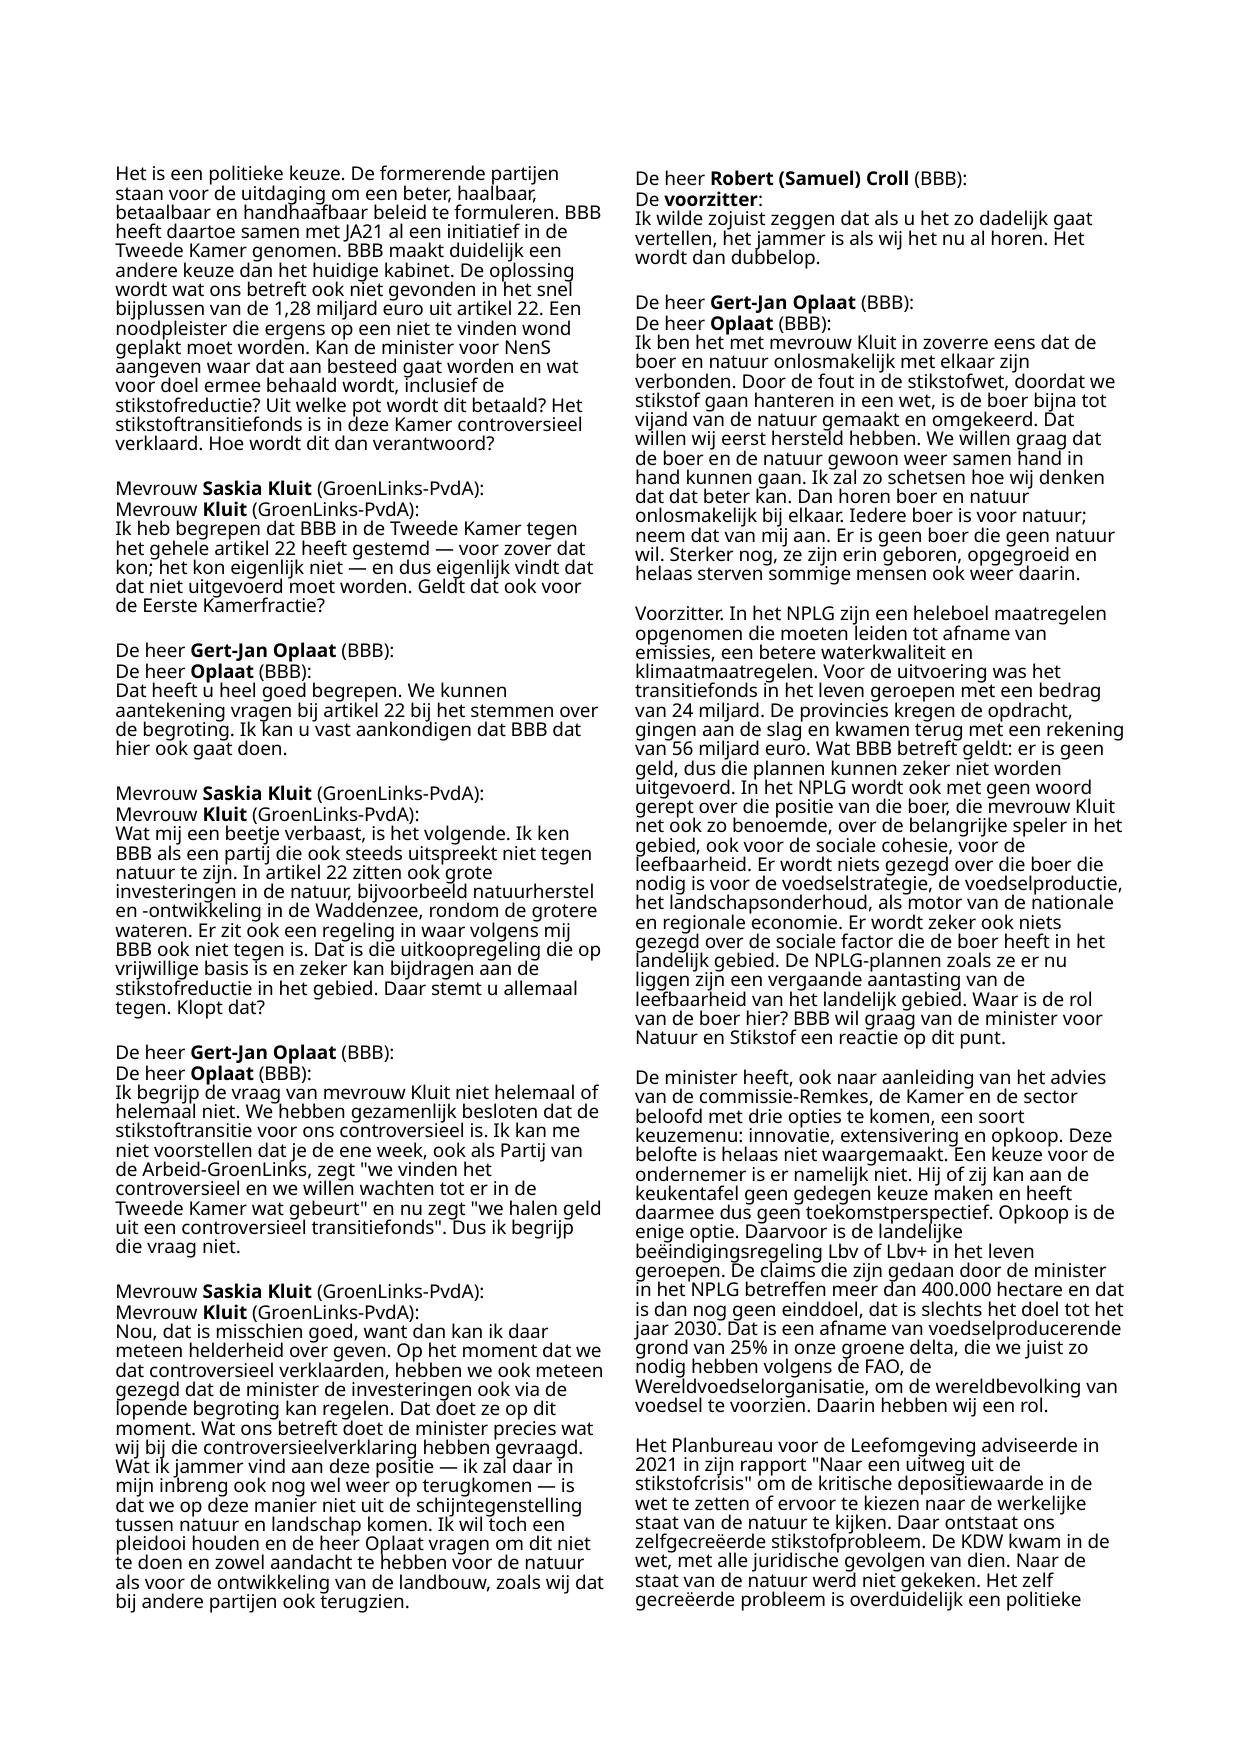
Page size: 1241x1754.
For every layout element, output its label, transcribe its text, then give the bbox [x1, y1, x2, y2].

text Nou, dat is misschien goed, want dan kan ik daar meteen helderheid over geven. Op het moment dat we dat controversieel verklaarden, hebben we ook meteen gezegd dat de minister de investeringen ook via de lopende begroting kan regelen. Dat doet ze op dit moment. Wat ons betreft doet de minister precies wat wij bij die controversieelverklaring hebben gevraagd. Wat ik jammer vind aan deze positie — ik zal daar in mijn inbreng ook nog wel weer op terugkomen — is dat we op deze manier niet uit de schijntegenstelling tussen natuur en landschap komen. Ik wil toch een pleidooi houden en de heer Oplaat vragen om dit niet te doen en zowel aandacht te hebben voor de natuur als voor de ontwikkeling van de landbouw, zoals wij dat bij andere partijen ook terugzien. [115, 1323, 605, 1612]
text Het Planbureau voor de Leefomgeving adviseerde in 2021 in zijn rapport "Naar een uitweg uit de stikstofcrisis" om de kritische depositiewaarde in de wet te zetten of ervoor te kiezen naar de werkelijke staat van de natuur te kijken. Daar ontstaat ons zelfgecreëerde stikstofprobleem. De KDW kwam in de wet, met alle juridische gevolgen van dien. Naar de staat van de natuur werd niet gekeken. Het zelf gecreëerde probleem is overduidelijk een politieke [635, 1437, 1125, 1610]
text Wat mij een beetje verbaast, is het volgende. Ik ken BBB als een partij die ook steeds uitspreekt niet tegen natuur te zijn. In artikel 22 zitten ook grote investeringen in de natuur, bijvoorbeeld natuurherstel en -ontwikkeling in de Waddenzee, rondom de grotere wateren. Er zit ook een regeling in waar volgens mij BBB ook niet tegen is. Dat is die uitkoopregeling die op vrijwillige basis is en zeker kan bijdragen aan de stikstofreductie in het gebied. Daar stemt u allemaal tegen. Klopt dat? [115, 825, 605, 1018]
text Voorzitter. In het NPLG zijn een heleboel maatregelen opgenomen die moeten leiden tot afname van emissies, een betere waterkwaliteit en klimaatmaatregelen. Voor de uitvoering was het transitiefonds in het leven geroepen met een bedrag van 24 miljard. De provincies kregen de opdracht, gingen aan de slag en kwamen terug met een rekening van 56 miljard euro. Wat BBB betreft geldt: er is geen geld, dus die plannen kunnen zeker niet worden uitgevoerd. In het NPLG wordt ook met geen woord gerept over die positie van die boer, die mevrouw Kluit net ook zo benoemde, over de belangrijke speler in het gebied, ook voor de sociale cohesie, voor de leefbaarheid. Er wordt niets gezegd over die boer die nodig is voor de voedselstrategie, de voedselproductie, het landschapsonderhoud, als motor van de nationale en regionale economie. Er wordt zeker ook niets gezegd over de sociale factor die de boer heeft in het landelijk gebied. De NPLG-plannen zoals ze er nu liggen zijn een vergaande aantasting van de leefbaarheid van het landelijk gebied. Waar is de rol van de boer hier? BBB wil graag van de minister voor Natuur en Stikstof een reactie op dit punt. [635, 605, 1125, 1048]
text Dat heeft u heel goed begrepen. We kunnen aantekening vragen bij artikel 22 bij het stemmen over de begroting. Ik kan u vast aankondigen dat BBB dat hier ook gaat doen. [115, 682, 605, 759]
text Ik begrijp de vraag van mevrouw Kluit niet helemaal of helemaal niet. We hebben gezamenlijk besloten dat de stikstoftransitie voor ons controversieel is. Ik kan me niet voorstellen dat je de ene week, ook als Partij van de Arbeid-GroenLinks, zegt "we vinden het controversieel en we willen wachten tot er in de Tweede Kamer wat gebeurt" en nu zegt "we halen geld uit een controversieel transitiefonds". Dus ik begrijp die vraag niet. [115, 1084, 605, 1257]
text De heer Gert-Jan Oplaat (BBB): [115, 1039, 605, 1064]
text Ik wilde zojuist zeggen dat als u het zo dadelijk gaat vertellen, het jammer is als wij het nu al horen. Het wordt dan dubbelop. [635, 210, 1125, 268]
text Mevrouw Saskia Kluit (GroenLinks-PvdA): [115, 1278, 605, 1304]
text Mevrouw Saskia Kluit (GroenLinks-PvdA): [115, 475, 605, 501]
text Mevrouw Kluit (GroenLinks-PvdA): [115, 806, 605, 825]
text Mevrouw Saskia Kluit (GroenLinks-PvdA): [115, 780, 605, 806]
text De heer Oplaat (BBB): [115, 663, 605, 682]
text De heer Oplaat (BBB): [115, 1064, 605, 1084]
text De minister heeft, ook naar aanleiding van het advies van de commissie-Remkes, de Kamer en de sector beloofd met drie opties te komen, een soort keuzemenu: innovatie, extensivering en opkoop. Deze belofte is helaas niet waargemaakt. Een keuze voor de ondernemer is er namelijk niet. Hij of zij kan aan de keukentafel geen gedegen keuze maken en heeft daarmee dus geen toekomstperspectief. Opkoop is de enige optie. Daarvoor is de landelijke beëindigingsregeling Lbv of Lbv+ in het leven geroepen. De claims die zijn gedaan door de minister in het NPLG betreffen meer dan 400.000 hectare en dat is dan nog geen einddoel, dat is slechts het doel tot het jaar 2030. Dat is een afname van voedselproducerende grond van 25% in onze groene delta, die we juist zo nodig hebben volgens de FAO, de Wereldvoedselorganisatie, om de wereldbevolking van voedsel te voorzien. Daarin hebben wij een rol. [635, 1069, 1125, 1416]
text Mevrouw Kluit (GroenLinks-PvdA): [115, 1304, 605, 1323]
text De voorzitter: [635, 191, 1125, 210]
text De heer Oplaat (BBB): [635, 315, 1125, 334]
text Mevrouw Kluit (GroenLinks-PvdA): [115, 501, 605, 520]
text De heer Robert (Samuel) Croll (BBB): [635, 165, 1125, 191]
text Ik ben het met mevrouw Kluit in zoverre eens dat de boer en natuur onlosmakelijk met elkaar zijn verbonden. Door de fout in de stikstofwet, doordat we stikstof gaan hanteren in een wet, is de boer bijna tot vijand van de natuur gemaakt en omgekeerd. Dat willen wij eerst hersteld hebben. We willen graag dat de boer en de natuur gewoon weer samen hand in hand kunnen gaan. Ik zal zo schetsen hoe wij denken dat dat beter kan. Dan horen boer en natuur onlosmakelijk bij elkaar. Iedere boer is voor natuur; neem dat van mij aan. Er is geen boer die geen natuur wil. Sterker nog, ze zijn erin geboren, opgegroeid en helaas sterven sommige mensen ook weer daarin. [635, 334, 1125, 584]
text De heer Gert-Jan Oplaat (BBB): [635, 289, 1125, 315]
text Het is een politieke keuze. De formerende partijen staan voor de uitdaging om een beter, haalbaar, betaalbaar en handhaafbaar beleid te formuleren. BBB heeft daartoe samen met JA21 al een initiatief in de Tweede Kamer genomen. BBB maakt duidelijk een andere keuze dan het huidige kabinet. De oplossing wordt wat ons betreft ook niet gevonden in het snel bijplussen van de 1,28 miljard euro uit artikel 22. Een noodpleister die ergens op een niet te vinden wond geplakt moet worden. Kan de minister voor NenS aangeven waar dat aan besteed gaat worden en wat voor doel ermee behaald wordt, inclusief de stikstofreductie? Uit welke pot wordt dit betaald? Het stikstoftransitiefonds is in deze Kamer controversieel verklaard. Hoe wordt dit dan verantwoord? [115, 165, 605, 454]
text De heer Gert-Jan Oplaat (BBB): [115, 637, 605, 663]
text Ik heb begrepen dat BBB in de Tweede Kamer tegen het gehele artikel 22 heeft gestemd — voor zover dat kon; het kon eigenlijk niet — en dus eigenlijk vindt dat dat niet uitgevoerd moet worden. Geldt dat ook voor de Eerste Kamerfractie? [115, 520, 605, 617]
